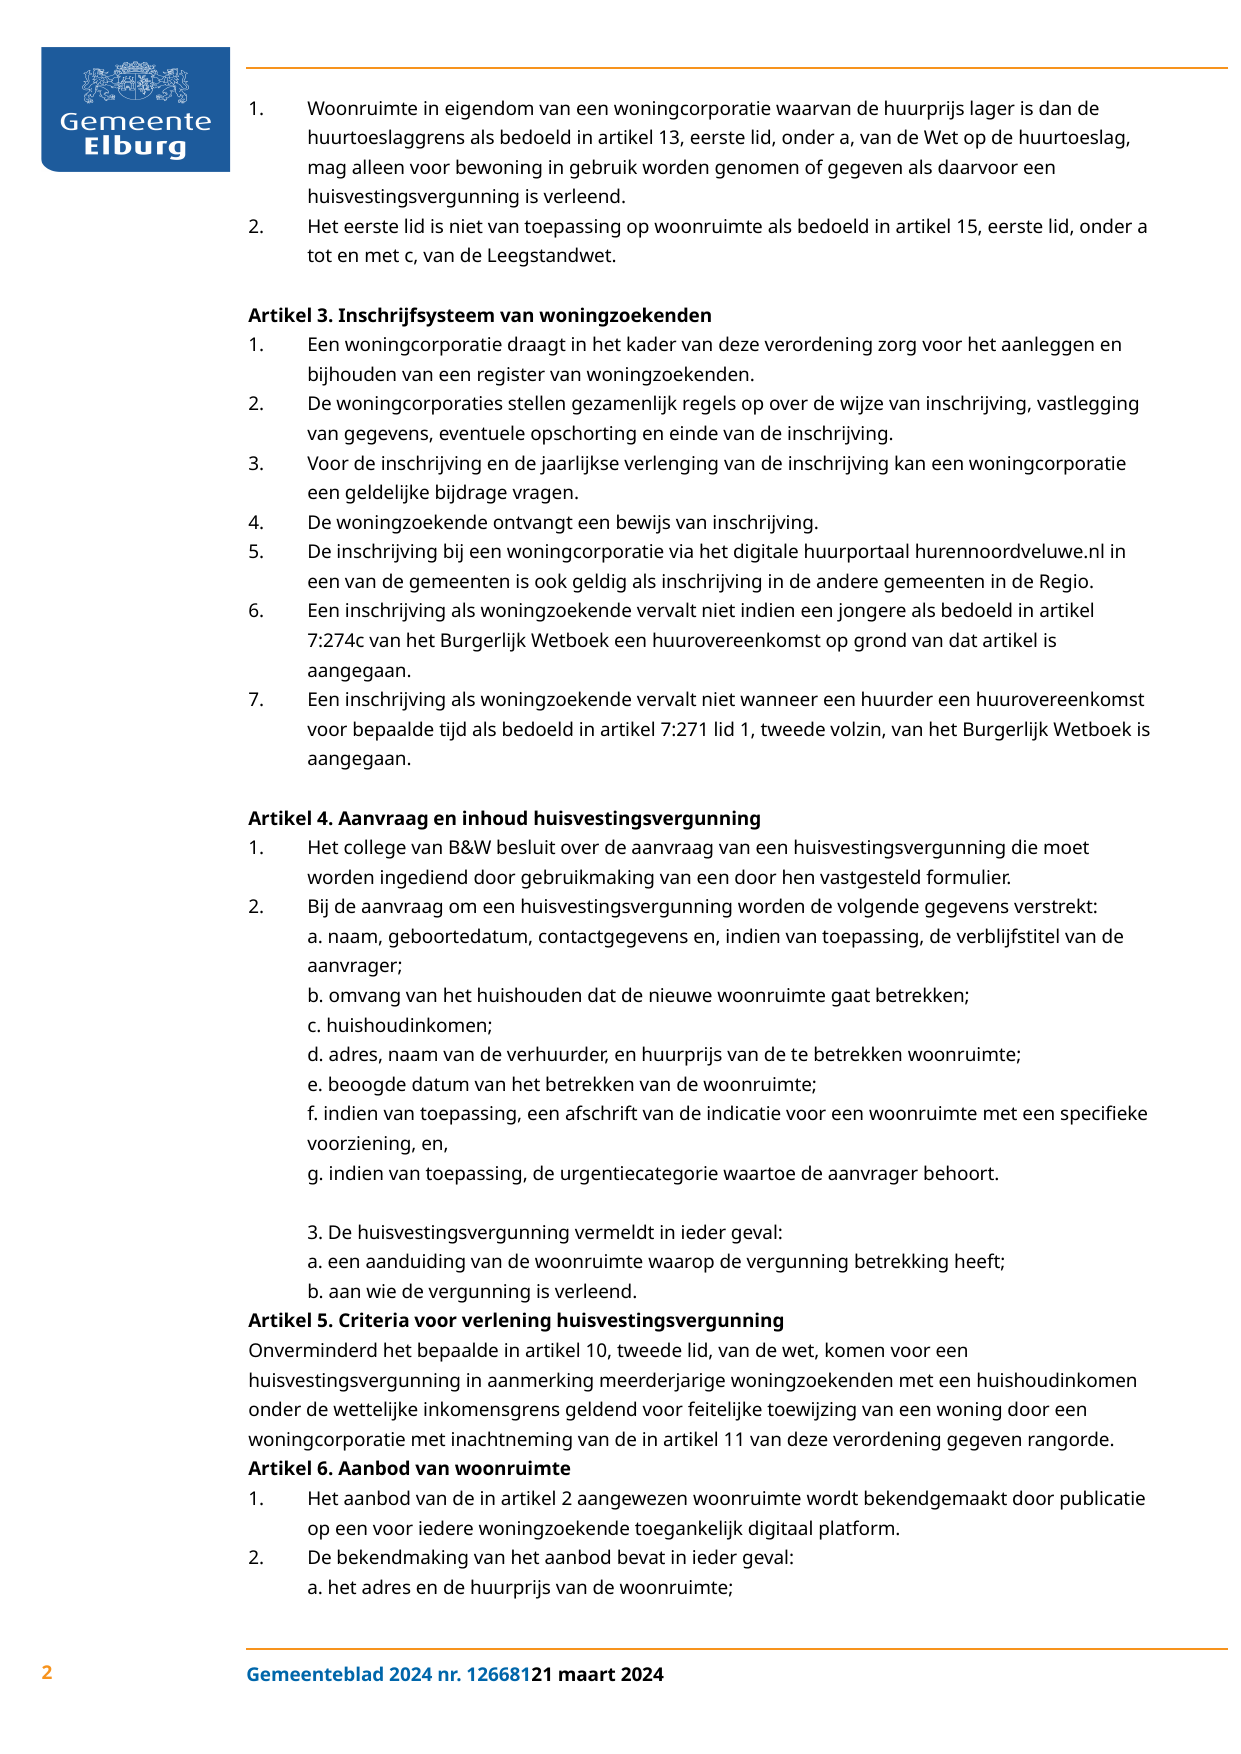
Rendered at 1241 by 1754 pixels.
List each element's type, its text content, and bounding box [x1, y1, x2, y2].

list Het eerste lid is niet van toepassing op woonruimte als bedoeld in artikel 15, eerste lid, onder a tot en met c, van de Leegstandwet. [248, 213, 1152, 268]
text Artikel 3. Inschrijfsysteem van woningzoekenden [248, 302, 1152, 328]
list Voor de inschrijving en de jaarlijkse verlenging van de inschrijving kan een woningcorporatie een geldelijke bijdrage vragen. [248, 450, 1152, 505]
list f. indien van toepassing, een afschrift van de indicatie voor een woonruimte met een specifieke voorziening, en, [248, 1101, 1152, 1156]
list Het aanbod van de in artikel 2 aangewezen woonruimte wordt bekendgemaakt door publicatie op een voor iedere woningzoekende toegankelijk digitaal platform. [248, 1485, 1152, 1541]
list e. beoogde datum van het betrekken van de woonruimte; [248, 1071, 1152, 1097]
list De inschrijving bij een woningcorporatie via het digitale huurportaal hurennoordveluwe.nl in een van de gemeenten is ook geldig als inschrijving in de andere gemeenten in de Regio. [248, 538, 1152, 594]
list g. indien van toepassing, de urgentiecategorie waartoe de aanvrager behoort. [248, 1160, 1152, 1186]
list 3. De huisvestingsvergunning vermeldt in ieder geval: [248, 1219, 1152, 1245]
list Een woningcorporatie draagt in het kader van deze verordening zorg voor het aanleggen en bijhouden van een register van woningzoekenden. [248, 331, 1152, 387]
list a. een aanduiding van de woonruimte waarop de vergunning betrekking heeft; [248, 1248, 1152, 1274]
list d. adres, naam van de verhuurder, en huurprijs van de te betrekken woonruimte; [248, 1041, 1152, 1067]
list De bekendmaking van het aanbod bevat in ieder geval: [248, 1544, 1152, 1570]
list c. huishoudinkomen; [248, 1012, 1152, 1038]
list De woningzoekende ontvangt een bewijs van inschrijving. [248, 509, 1152, 535]
list a. het adres en de huurprijs van de woonruimte; [248, 1574, 1152, 1600]
list Woonruimte in eigendom van een woningcorporatie waarvan de huurprijs lager is dan de huurtoeslaggrens als bedoeld in artikel 13, eerste lid, onder a, van de Wet op de huurtoeslag, mag alleen voor bewoning in gebruik worden genomen of gegeven als daarvoor een huisvestingsvergunning is verleend. [248, 95, 1152, 209]
list De woningcorporaties stellen gezamenlijk regels op over de wijze van inschrijving, vastlegging van gegevens, eventuele opschorting en einde van de inschrijving. [248, 391, 1152, 446]
text Onverminderd het bepaalde in artikel 10, tweede lid, van de wet, komen voor een huisvestingsvergunning in aanmerking meerderjarige woningzoekenden met een huishoudinkomen onder de wettelijke inkomensgrens geldend voor feitelijke toewijzing van een woning door een woningcorporatie met inachtneming van de in artikel 11 van deze verordening gegeven rangorde. [248, 1337, 1152, 1452]
list Een inschrijving als woningzoekende vervalt niet indien een jongere als bedoeld in artikel 7:274c van het Burgerlijk Wetboek een huurovereenkomst op grond van dat artikel is aangegaan. [248, 598, 1152, 683]
list Een inschrijving als woningzoekende vervalt niet wanneer een huurder een huurovereenkomst voor bepaalde tijd als bedoeld in artikel 7:271 lid 1, tweede volzin, van het Burgerlijk Wetboek is aangegaan. [248, 686, 1152, 771]
text Artikel 6. Aanbod van woonruimte [248, 1456, 1152, 1481]
list b. aan wie de vergunning is verleend. [248, 1278, 1152, 1304]
list Het college van B&W besluit over de aanvraag van een huisvestingsvergunning die moet worden ingediend door gebruikmaking van een door hen vastgesteld formulier. [248, 834, 1152, 890]
text Artikel 4. Aanvraag en inhoud huisvestingsvergunning [248, 805, 1152, 831]
list a. naam, geboortedatum, contactgegevens en, indien van toepassing, de verblijfstitel van de aanvrager; [248, 923, 1152, 978]
list Bij de aanvraag om een huisvestingsvergunning worden de volgende gegevens verstrekt: [248, 893, 1152, 919]
text Artikel 5. Criteria voor verlening huisvestingsvergunning [248, 1308, 1152, 1333]
picture [41, 47, 231, 172]
list b. omvang van het huishouden dat de nieuwe woonruimte gaat betrekken; [248, 982, 1152, 1008]
